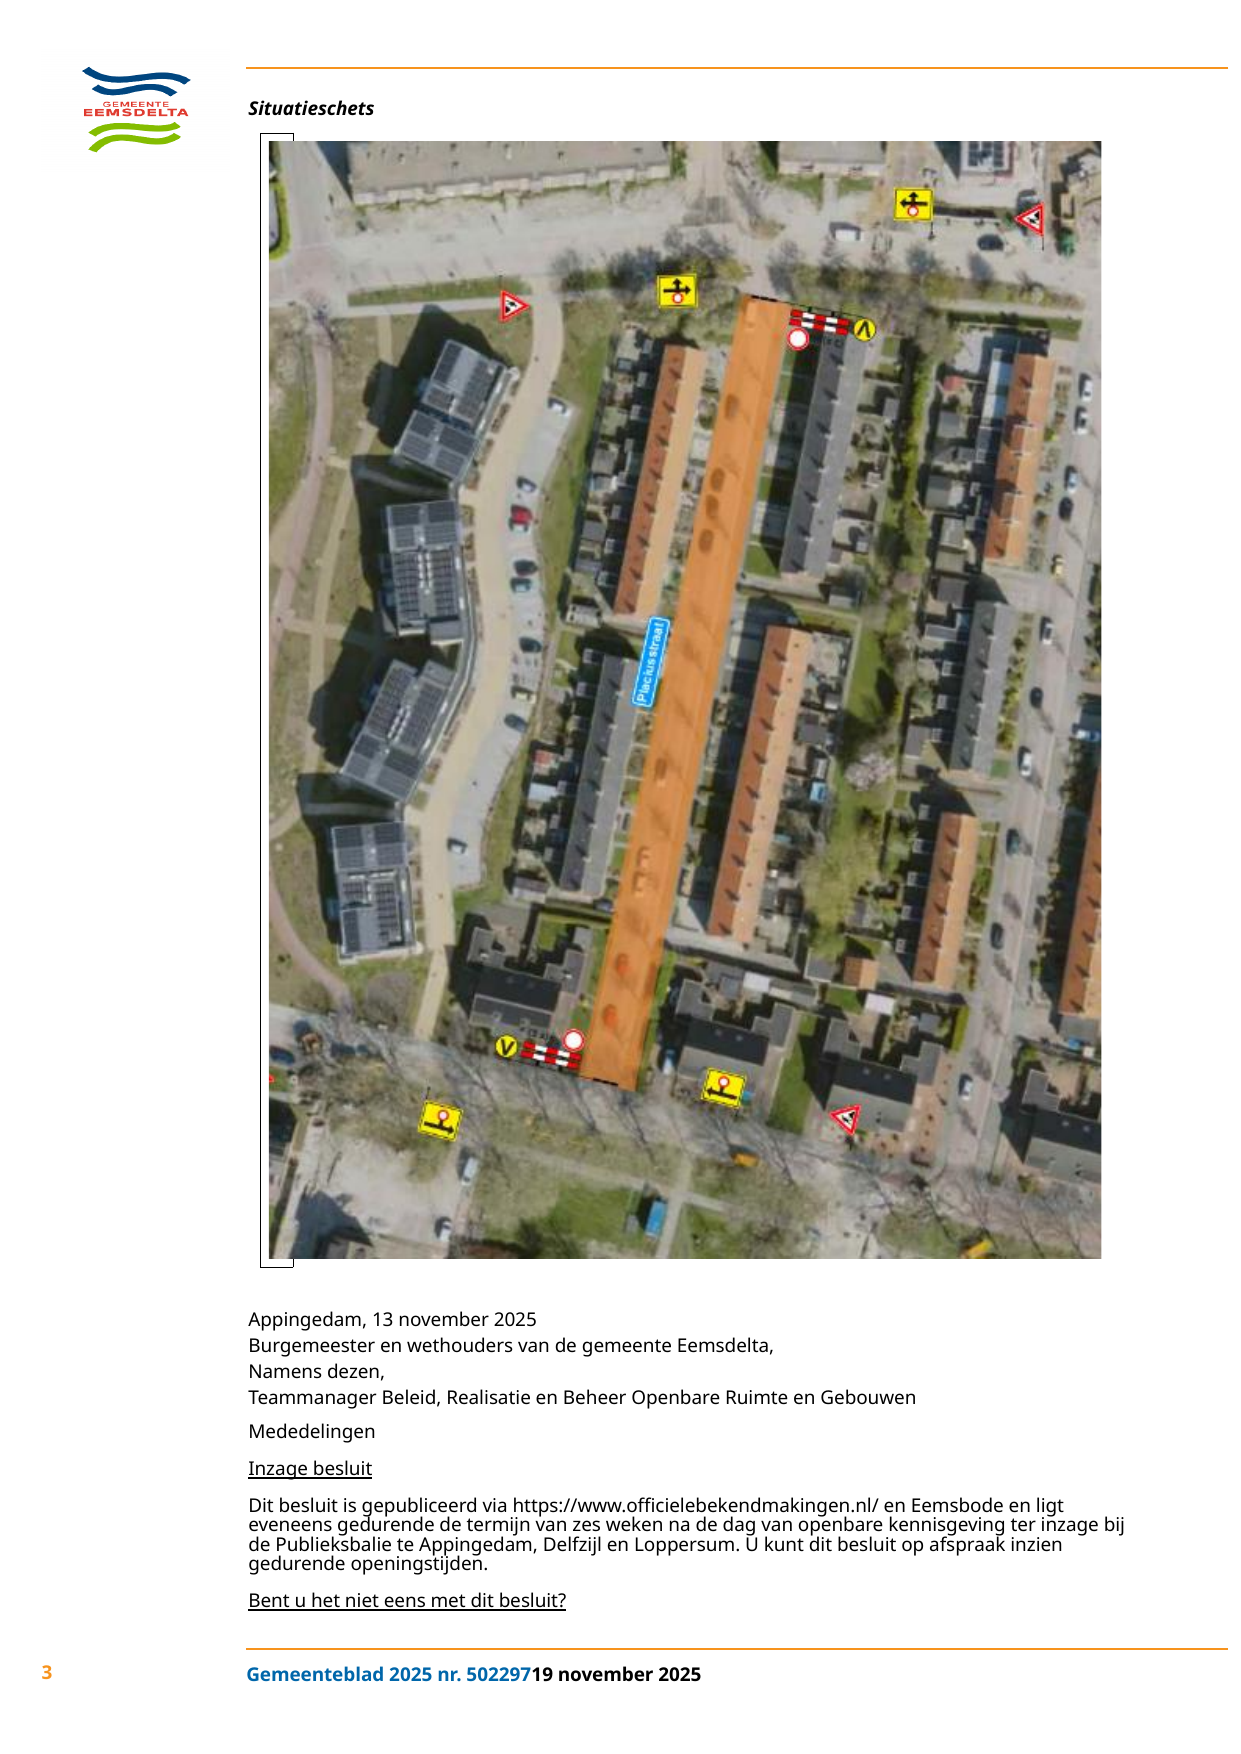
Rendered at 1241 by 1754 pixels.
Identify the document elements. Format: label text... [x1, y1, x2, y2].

text Dit besluit is gepubliceerd via https://www.officielebekendmakingen.nl/ en Eemsbode en ligt eveneens gedurende de termijn van zes weken na de dag van openbare kennisgeving ter inzage bij de Publieksbalie te Appingedam, Delfzijl en Loppersum. U kunt dit besluit op afspraak inzien gedurende openingstijden. [248, 1497, 1152, 1574]
text Teammanager Beleid, Realisatie en Beheer Openbare Ruimte en Gebouwen [248, 1384, 1152, 1409]
text Appingedam, 13 november 2025 [248, 1307, 1152, 1332]
text Mededelingen [248, 1423, 1152, 1442]
picture [41, 47, 231, 172]
text Burgemeester en wethouders van de gemeente Eemsdelta, [248, 1332, 1152, 1358]
text Inzage besluit [248, 1460, 1152, 1479]
text Situatieschets [248, 95, 1152, 121]
text Bent u het niet eens met dit besluit? [248, 1592, 1152, 1611]
picture [268, 141, 1102, 1259]
text Namens dezen, [248, 1358, 1152, 1384]
